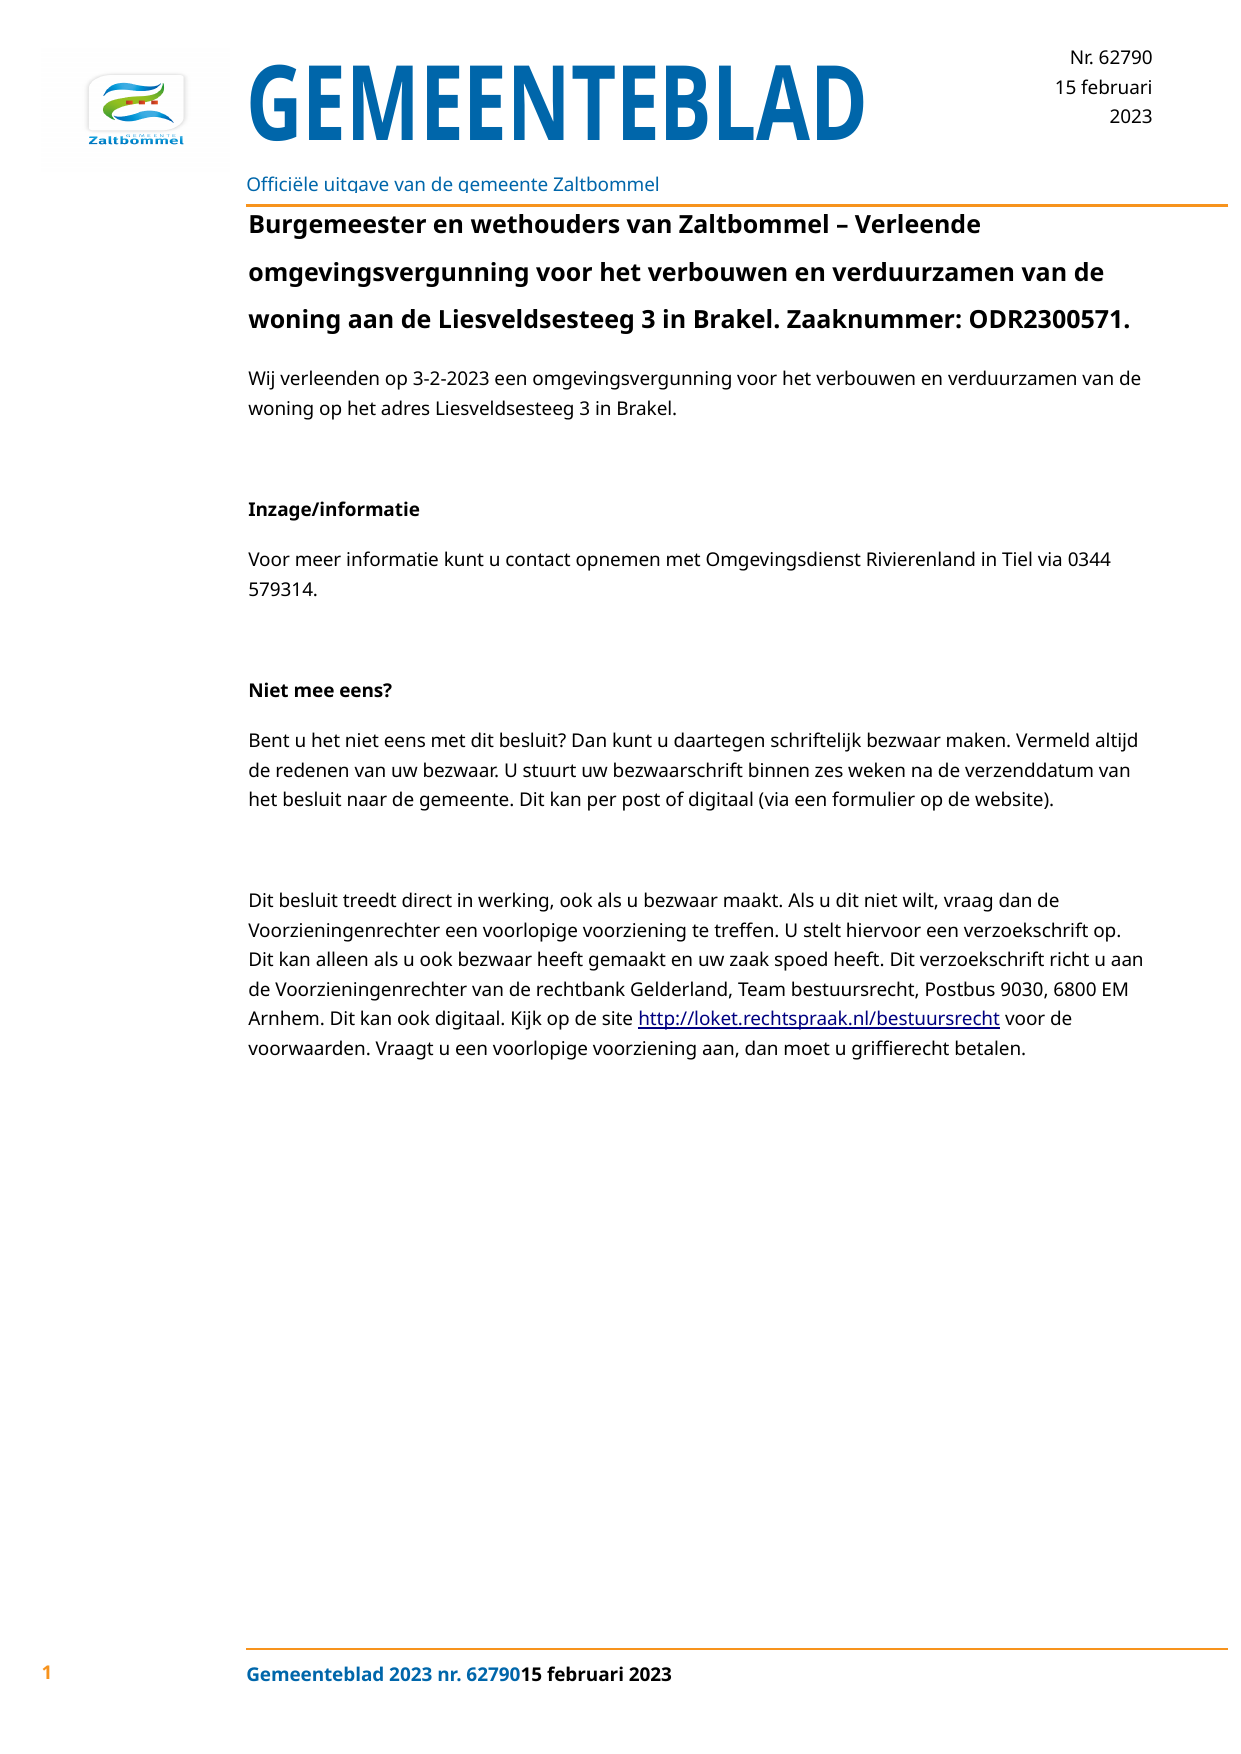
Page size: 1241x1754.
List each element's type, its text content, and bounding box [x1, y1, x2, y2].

text Dit besluit treedt direct in werking, ook als u bezwaar maakt. Als u dit niet wilt, vraag dan de Voorzieningenrechter een voorlopige voorziening te treffen. U stelt hiervoor een verzoekschrift op. Dit kan alleen als u ook bezwaar heeft gemaakt en uw zaak spoed heeft. Dit verzoekschrift richt u aan de Voorzieningenrechter van de rechtbank Gelderland, Team bestuursrecht, Postbus 9030, 6800 EM Arnhem. Dit kan ook digitaal. Kijk op de site http://loket.rechtspraak.nl/bestuursrecht voor de voorwaarden. Vraagt u een voorlopige voorziening aan, dan moet u griffierecht betalen. [248, 887, 1152, 1061]
text Bent u het niet eens met dit besluit? Dan kunt u daartegen schriftelijk bezwaar maken. Vermeld altijd de redenen van uw bezwaar. U stuurt uw bezwaarschrift binnen zes weken na de verzenddatum van het besluit naar de gemeente. Dit kan per post of digitaal (via een formulier op de website). [248, 727, 1152, 812]
text Inzage/informatie [248, 496, 1152, 522]
text Burgemeester en wethouders van Zaltbommel – Verleende omgevingsvergunning voor het verbouwen en verduurzamen van de woning aan de Liesveldsesteeg 3 in Brakel. Zaaknummer: ODR2300571. [248, 207, 1152, 336]
text Niet mee eens? [248, 677, 1152, 702]
text Wij verleenden op 3-2-2023 een omgevingsvergunning voor het verbouwen en verduurzamen van de woning op het adres Liesveldsesteeg 3 in Brakel. [248, 366, 1152, 421]
text Voor meer informatie kunt u contact opnemen met Omgevingsdienst Rivierenland in Tiel via 0344 579314. [248, 546, 1152, 602]
picture [41, 47, 231, 172]
